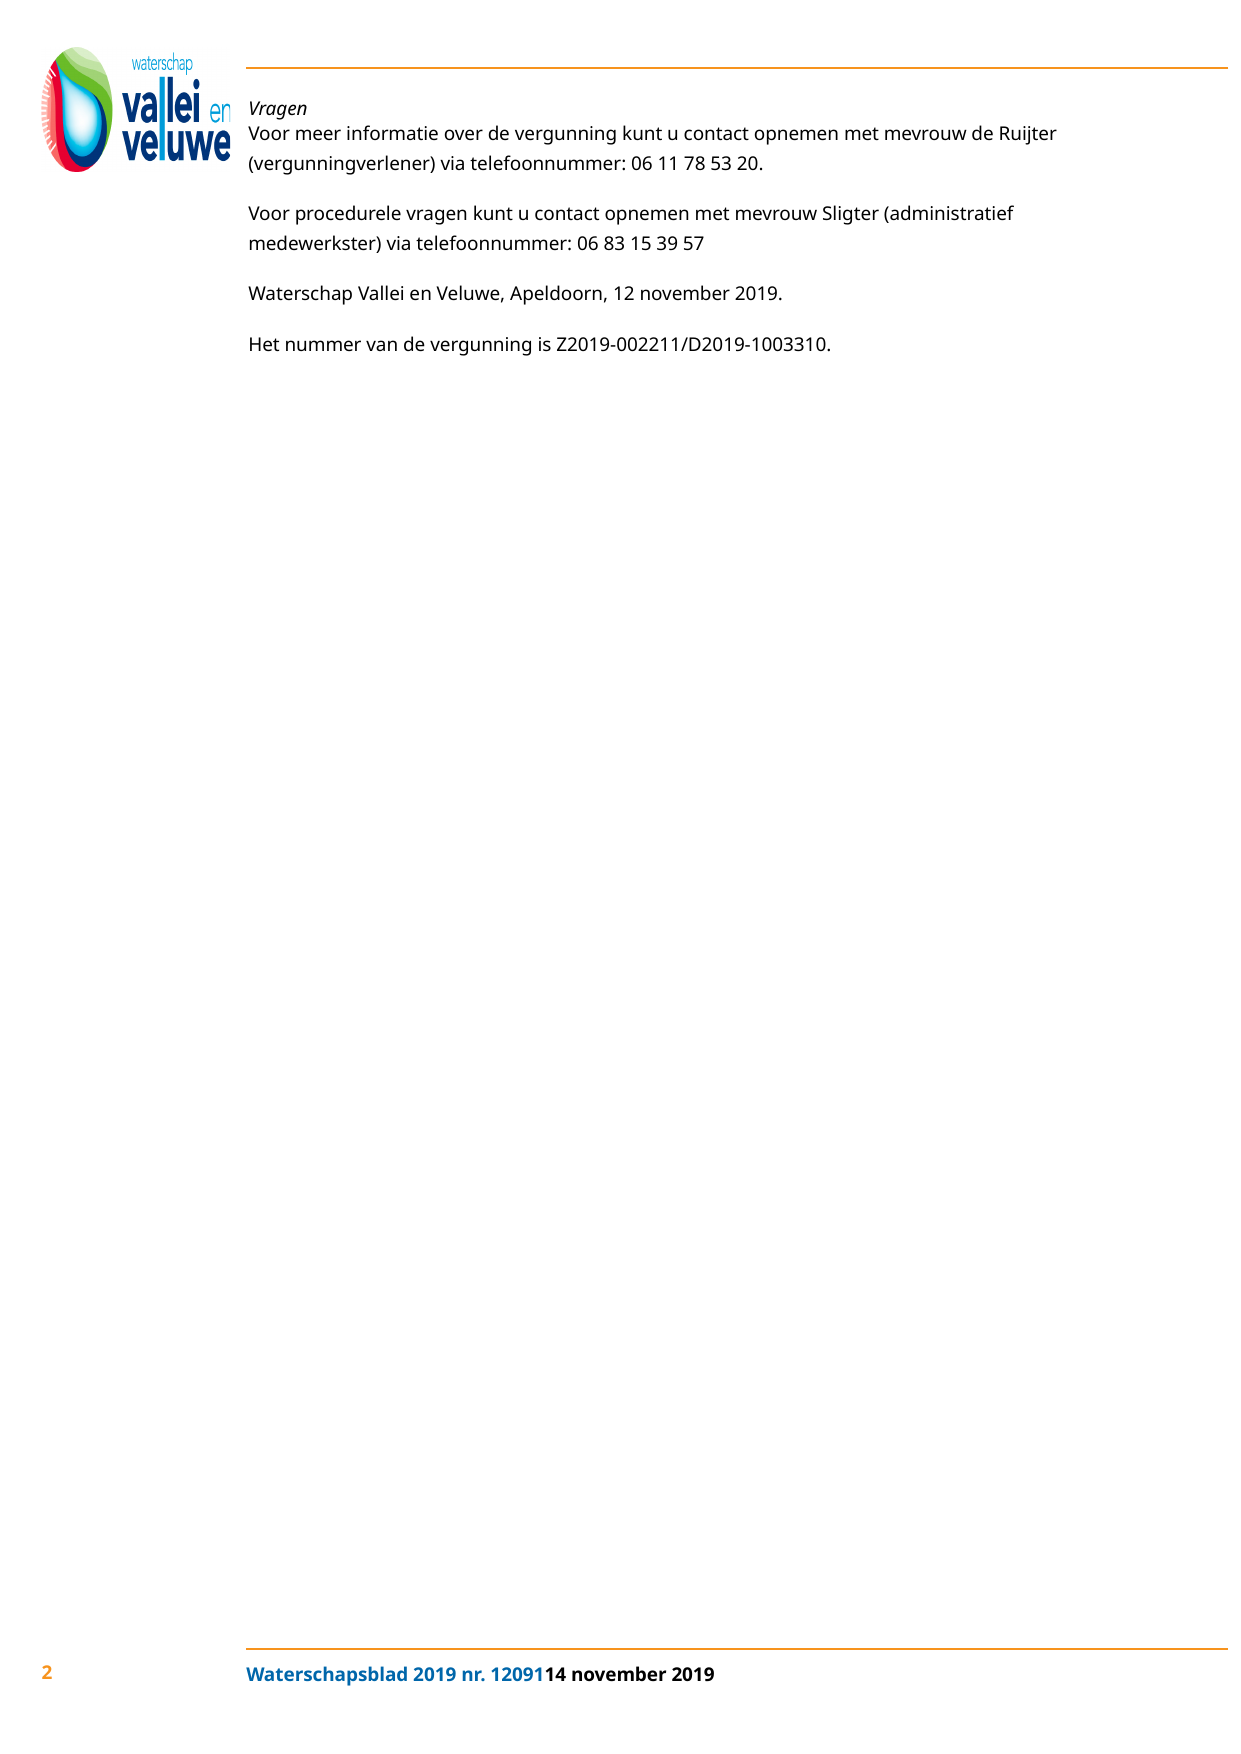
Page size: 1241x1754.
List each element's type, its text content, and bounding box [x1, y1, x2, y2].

text Het nummer van de vergunning is Z2019-002211/D2019-1003310. [248, 331, 1152, 357]
text Voor meer informatie over de vergunning kunt u contact opnemen met mevrouw de Ruijter (vergunningverlener) via telefoonnummer: 06 11 78 53 20. [248, 121, 1152, 176]
text Vragen [248, 95, 1152, 121]
text Voor procedurele vragen kunt u contact opnemen met mevrouw Sligter (administratief medewerkster) via telefoonnummer: 06 83 15 39 57 [248, 201, 1152, 256]
picture [41, 47, 231, 172]
text Waterschap Vallei en Veluwe, Apeldoorn, 12 november 2019. [248, 281, 1152, 306]
